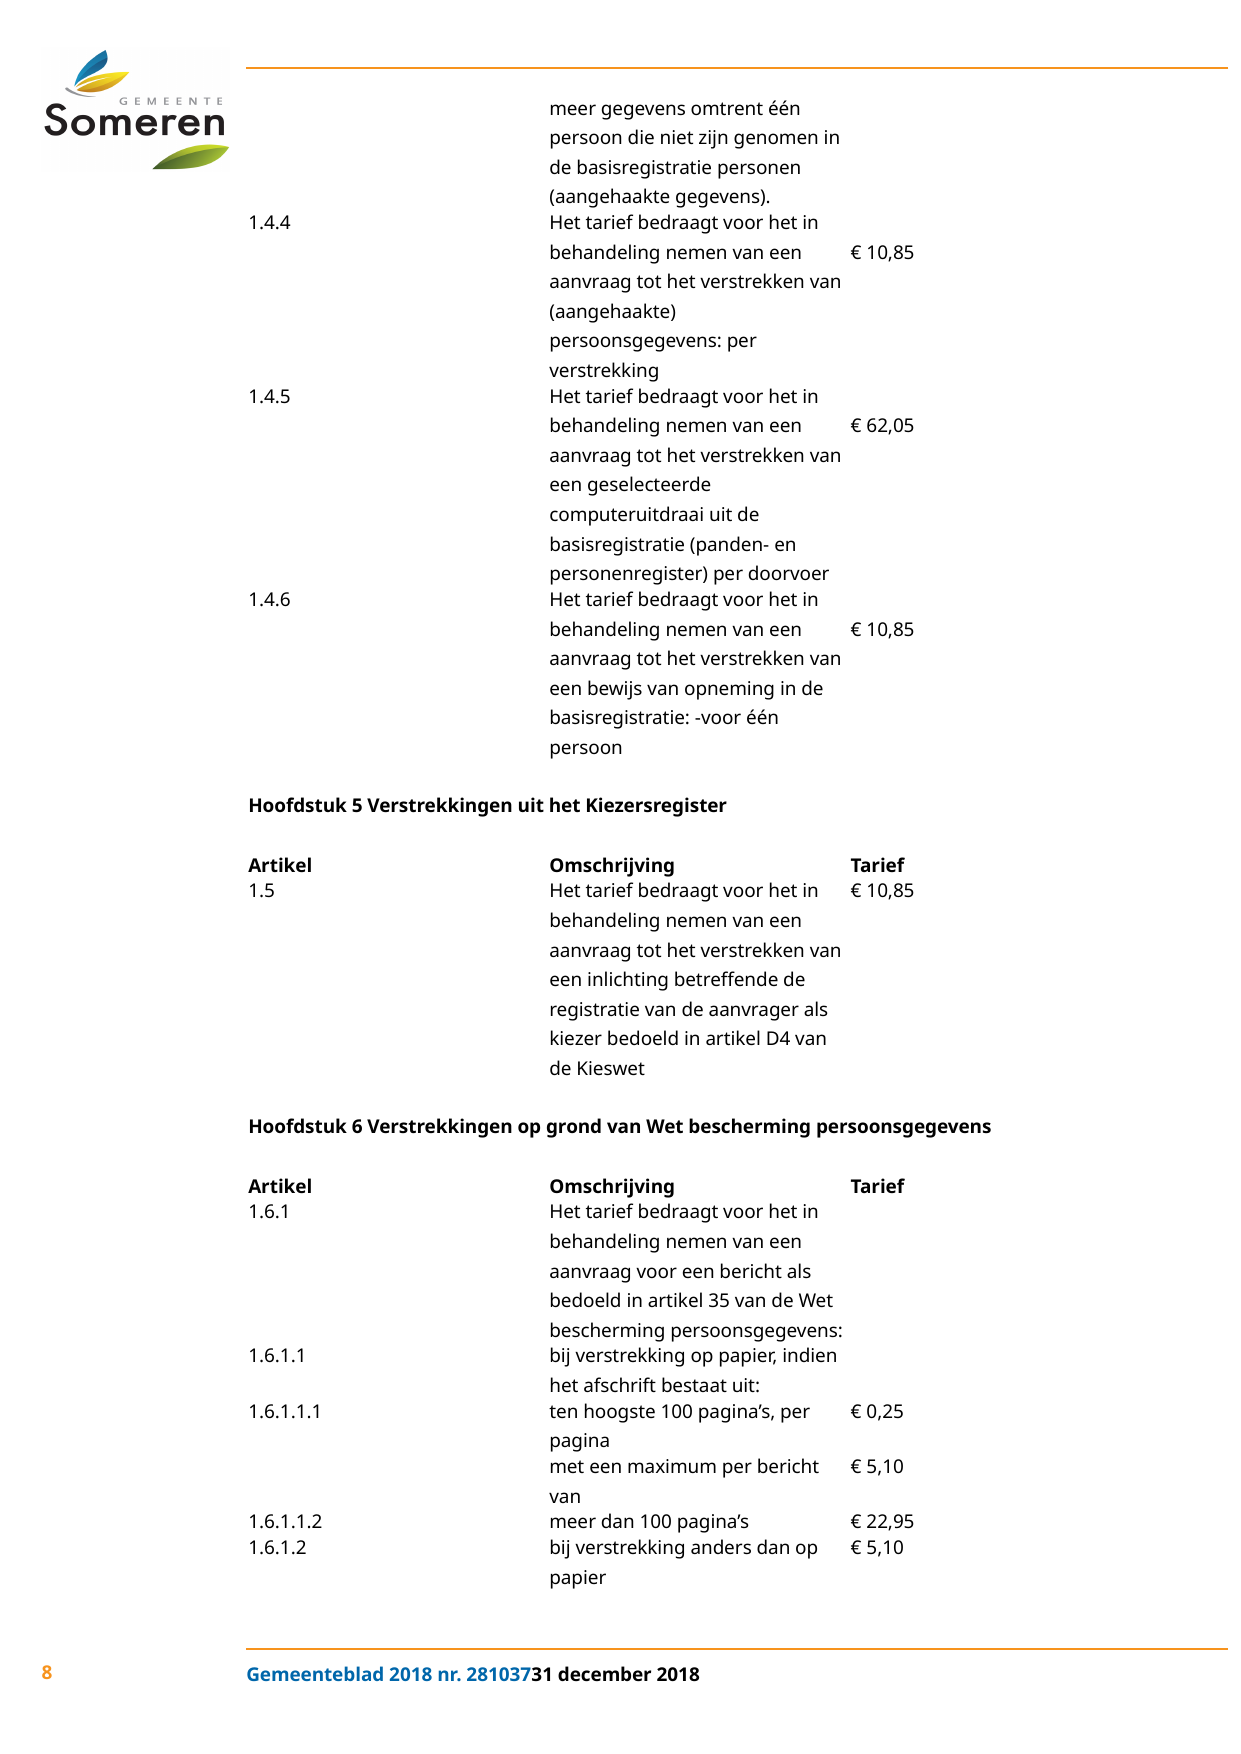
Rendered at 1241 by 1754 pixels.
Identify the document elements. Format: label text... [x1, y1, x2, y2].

table_cell € 22,95 [850, 1509, 1152, 1534]
table_cell 1.4.5 [248, 383, 549, 586]
table_header Artikel [248, 1173, 549, 1199]
table_header Omschrijving [549, 852, 850, 878]
table_cell [850, 95, 1152, 209]
table_cell meer gegevens omtrent één persoon die niet zijn genomen in de basisregistratie personen (aangehaakte gegevens). [549, 95, 850, 209]
table_cell 1.4.4 [248, 209, 549, 383]
table_cell € 62,05 [850, 383, 1152, 586]
table_cell ten hoogste 100 pagina’s, per pagina [549, 1398, 850, 1453]
table_cell meer dan 100 pagina’s [549, 1509, 850, 1534]
table_cell € 10,85 [850, 209, 1152, 383]
table_cell 1.5 [248, 878, 549, 1081]
table_cell 1.4.6 [248, 586, 549, 760]
table_cell 1.6.1.1.2 [248, 1509, 549, 1534]
table_header Artikel [248, 852, 549, 878]
table_cell bij verstrekking op papier, indien het afschrift bestaat uit: [549, 1343, 850, 1398]
table_cell € 5,10 [850, 1453, 1152, 1509]
table_cell 1.6.1.1 [248, 1343, 549, 1398]
table_cell € 5,10 [850, 1534, 1152, 1590]
table_cell 1.6.1.1.1 [248, 1398, 549, 1453]
picture [41, 47, 231, 172]
table_cell Het tarief bedraagt voor het in behandeling nemen van een aanvraag tot het verstrekken van een geselecteerde computeruitdraai uit de basisregistratie (panden- en personenregister) per doorvoer [549, 383, 850, 586]
table_cell met een maximum per bericht van [549, 1453, 850, 1509]
table_header Omschrijving [549, 1173, 850, 1199]
text Hoofdstuk 5 Verstrekkingen uit het Kiezersregister [248, 793, 1152, 818]
table_cell Het tarief bedraagt voor het in behandeling nemen van een aanvraag tot het verstrekken van (aangehaakte) persoonsgegevens: per verstrekking [549, 209, 850, 383]
table_cell € 0,25 [850, 1398, 1152, 1453]
table_cell bij verstrekking anders dan op papier [549, 1534, 850, 1590]
table_header Tarief [850, 852, 1152, 878]
table_cell [850, 1343, 1152, 1398]
table_cell 1.6.1 [248, 1199, 549, 1343]
table_cell Het tarief bedraagt voor het in behandeling nemen van een aanvraag voor een bericht als bedoeld in artikel 35 van de Wet bescherming persoonsgegevens: [549, 1199, 850, 1343]
table_cell [850, 1199, 1152, 1343]
table_cell € 10,85 [850, 586, 1152, 760]
table_header Tarief [850, 1173, 1152, 1199]
text Hoofdstuk 6 Verstrekkingen op grond van Wet bescherming persoonsgegevens [248, 1114, 1152, 1139]
table_cell € 10,85 [850, 878, 1152, 1081]
table_cell Het tarief bedraagt voor het in behandeling nemen van een aanvraag tot het verstrekken van een bewijs van opneming in de basisregistratie: -voor één persoon [549, 586, 850, 760]
table_cell [248, 95, 549, 209]
table_cell 1.6.1.2 [248, 1534, 549, 1590]
table_cell [248, 1453, 549, 1509]
table_cell Het tarief bedraagt voor het in behandeling nemen van een aanvraag tot het verstrekken van een inlichting betreffende de registratie van de aanvrager als kiezer bedoeld in artikel D4 van de Kieswet [549, 878, 850, 1081]
